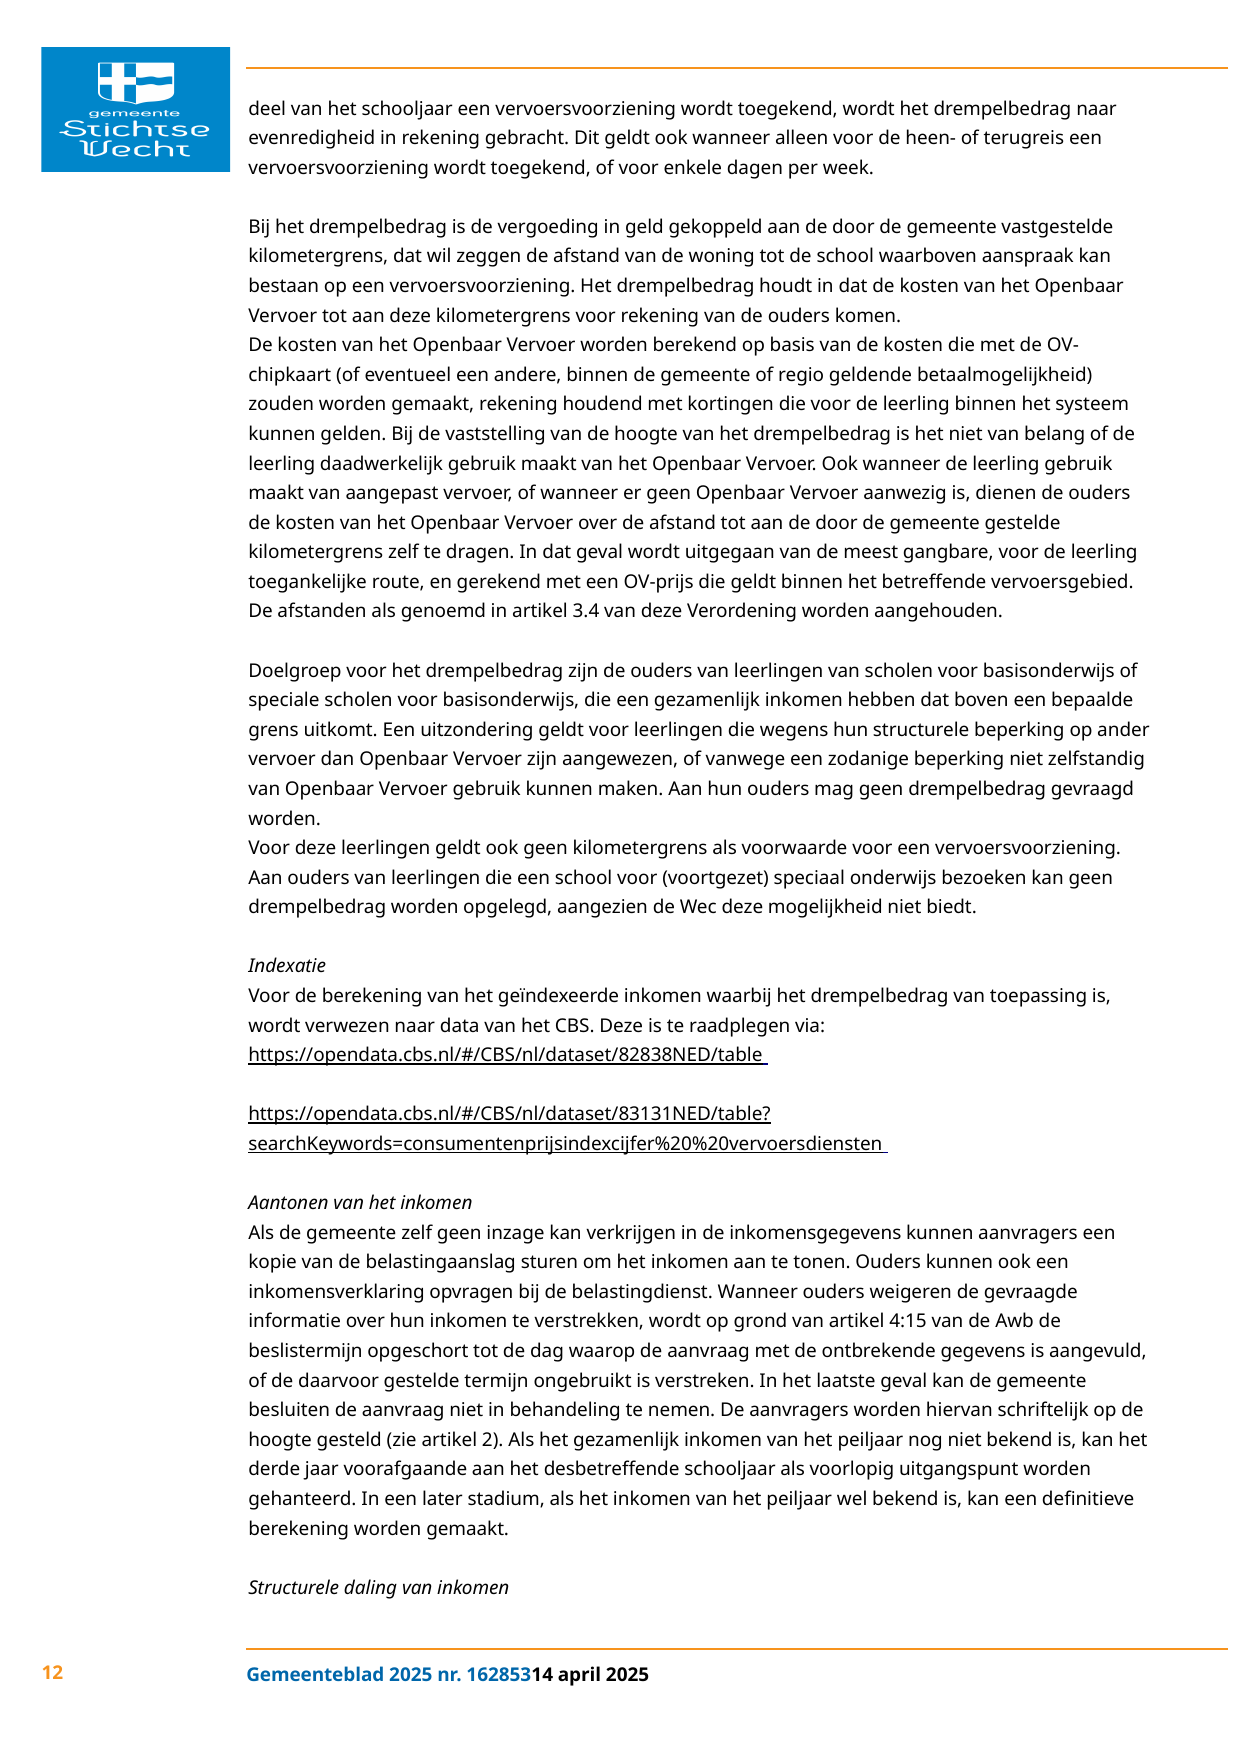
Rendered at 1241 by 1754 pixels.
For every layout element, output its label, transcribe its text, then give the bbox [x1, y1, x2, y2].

text https://opendata.cbs.nl/#/CBS/nl/dataset/82838NED/table [248, 1041, 1152, 1067]
text Aantonen van het inkomen [248, 1189, 1152, 1215]
text Bij het drempelbedrag is de vergoeding in geld gekoppeld aan de door de gemeente vastgestelde kilometergrens, dat wil zeggen de afstand van de woning tot de school waarboven aanspraak kan bestaan op een vervoersvoorziening. Het drempelbedrag houdt in dat de kosten van het Openbaar Vervoer tot aan deze kilometergrens voor rekening van de ouders komen. [248, 213, 1152, 328]
picture [99, 63, 135, 101]
text deel van het schooljaar een vervoersvoorziening wordt toegekend, wordt het drempelbedrag naar evenredigheid in rekening gebracht. Dit geldt ook wanneer alleen voor de heen- of terugreis een vervoersvoorziening wordt toegekend, of voor enkele dagen per week. [248, 95, 1152, 180]
text https://opendata.cbs.nl/#/CBS/nl/dataset/83131NED/table?searchKeywords=consumentenprijsindexcijfer%20%20vervoersdiensten [248, 1101, 1152, 1156]
picture [137, 63, 174, 103]
text Voor deze leerlingen geldt ook geen kilometergrens als voorwaarde voor een vervoersvoorziening. Aan ouders van leerlingen die een school voor (voortgezet) speciaal onderwijs bezoeken kan geen drempelbedrag worden opgelegd, aangezien de Wec deze mogelijkheid niet biedt. [248, 834, 1152, 919]
text De kosten van het Openbaar Vervoer worden berekend op basis van de kosten die met de OV-chipkaart (of eventueel een andere, binnen de gemeente of regio geldende betaalmogelijkheid) zouden worden gemaakt, rekening houdend met kortingen die voor de leerling binnen het systeem kunnen gelden. Bij de vaststelling van de hoogte van het drempelbedrag is het niet van belang of de leerling daadwerkelijk gebruik maakt van het Openbaar Vervoer. Ook wanneer de leerling gebruik maakt van aangepast vervoer, of wanneer er geen Openbaar Vervoer aanwezig is, dienen de ouders de kosten van het Openbaar Vervoer over de afstand tot aan de door de gemeente gestelde kilometergrens zelf te dragen. In dat geval wordt uitgegaan van de meest gangbare, voor de leerling toegankelijke route, en gerekend met een OV-prijs die geldt binnen het betreffende vervoersgebied. De afstanden als genoemd in artikel 3.4 van deze Verordening worden aangehouden. [248, 331, 1152, 623]
text Doelgroep voor het drempelbedrag zijn de ouders van leerlingen van scholen voor basisonderwijs of speciale scholen voor basisonderwijs, die een gezamenlijk inkomen hebben dat boven een bepaalde grens uitkomt. Een uitzondering geldt voor leerlingen die wegens hun structurele beperking op ander vervoer dan Openbaar Vervoer zijn aangewezen, of vanwege een zodanige beperking niet zelfstandig van Openbaar Vervoer gebruik kunnen maken. Aan hun ouders mag geen drempelbedrag gevraagd worden. [248, 657, 1152, 831]
text Indexatie [248, 953, 1152, 978]
text Voor de berekening van het geïndexeerde inkomen waarbij het drempelbedrag van toepassing is, wordt verwezen naar data van het CBS. Deze is te raadplegen via: [248, 982, 1152, 1038]
text Als de gemeente zelf geen inzage kan verkrijgen in de inkomensgegevens kunnen aanvragers een kopie van de belastingaanslag sturen om het inkomen aan te tonen. Ouders kunnen ook een inkomensverklaring opvragen bij de belastingdienst. Wanneer ouders weigeren de gevraagde informatie over hun inkomen te verstrekken, wordt op grond van artikel 4:15 van de Awb de beslistermijn opgeschort tot de dag waarop de aanvraag met de ontbrekende gegevens is aangevuld, of de daarvoor gestelde termijn ongebruikt is verstreken. In het laatste geval kan de gemeente besluiten de aanvraag niet in behandeling te nemen. De aanvragers worden hiervan schriftelijk op de hoogte gesteld (zie artikel 2). Als het gezamenlijk inkomen van het peiljaar nog niet bekend is, kan het derde jaar voorafgaande aan het desbetreffende schooljaar als voorlopig uitgangspunt worden gehanteerd. In een later stadium, als het inkomen van het peiljaar wel bekend is, kan een definitieve berekening worden gemaakt. [248, 1219, 1152, 1541]
text Structurele daling van inkomen [248, 1574, 1152, 1600]
